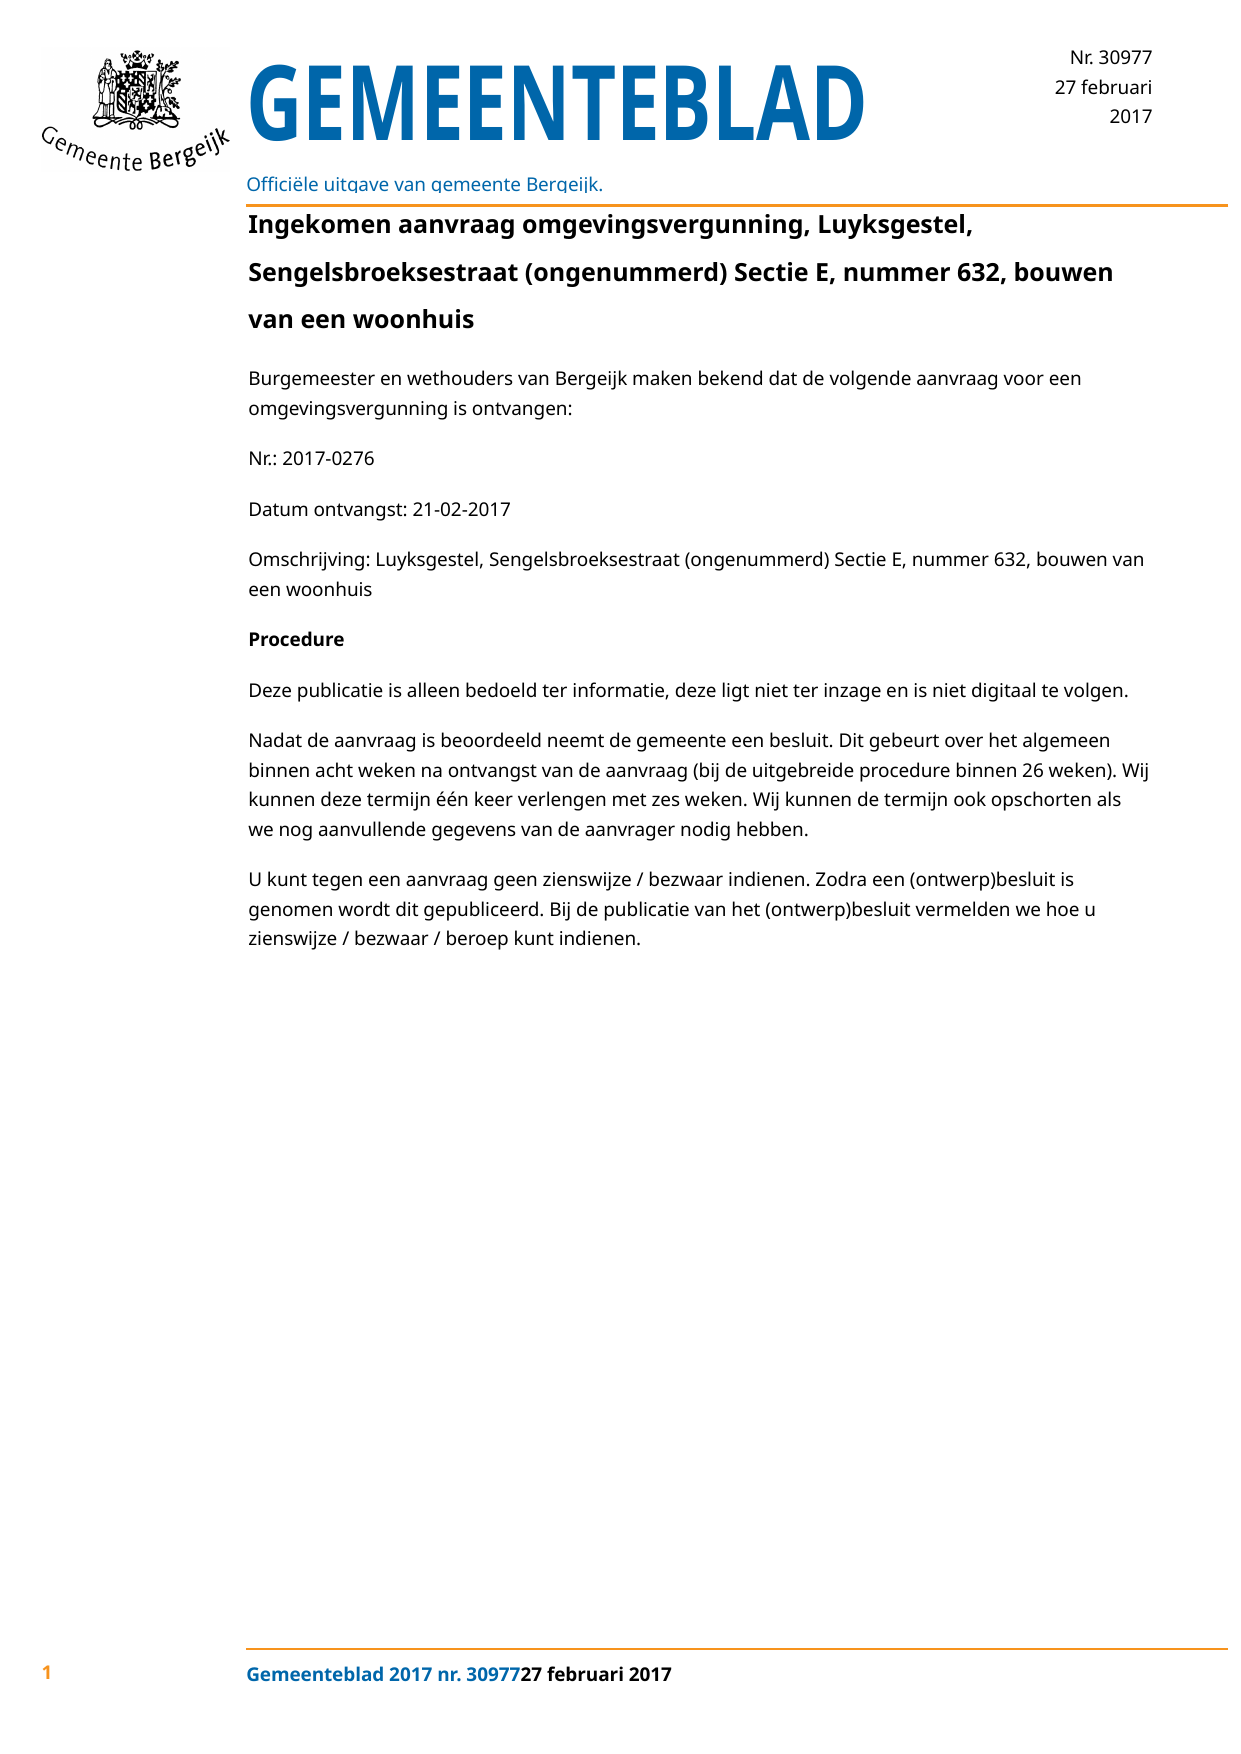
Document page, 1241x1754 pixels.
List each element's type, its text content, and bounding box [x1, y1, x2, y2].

picture [41, 47, 231, 172]
text Datum ontvangst: 21-02-2017 [248, 496, 1152, 522]
text Procedure [248, 626, 1152, 652]
text Nr.: 2017-0276 [248, 446, 1152, 471]
text Deze publicatie is alleen bedoeld ter informatie, deze ligt niet ter inzage en is niet digitaal te volgen. [248, 677, 1152, 702]
text Omschrijving: Luyksgestel, Sengelsbroeksestraat (ongenummerd) Sectie E, nummer 632, bouwen van een woonhuis [248, 546, 1152, 602]
text Ingekomen aanvraag omgevingsvergunning, Luyksgestel, Sengelsbroeksestraat (ongenummerd) Sectie E, nummer 632, bouwen van een woonhuis [248, 207, 1152, 336]
text Nadat de aanvraag is beoordeeld neemt de gemeente een besluit. Dit gebeurt over het algemeen binnen acht weken na ontvangst van de aanvraag (bij de uitgebreide procedure binnen 26 weken). Wij kunnen deze termijn één keer verlengen met zes weken. Wij kunnen de termijn ook opschorten als we nog aanvullende gegevens van de aanvrager nodig hebben. [248, 727, 1152, 842]
text Burgemeester en wethouders van Bergeijk maken bekend dat de volgende aanvraag voor een omgevingsvergunning is ontvangen: [248, 366, 1152, 421]
text U kunt tegen een aanvraag geen zienswijze / bezwaar indienen. Zodra een (ontwerp)besluit is genomen wordt dit gepubliceerd. Bij de publicatie van het (ontwerp)besluit vermelden we hoe u zienswijze / bezwaar / beroep kunt indienen. [248, 866, 1152, 951]
